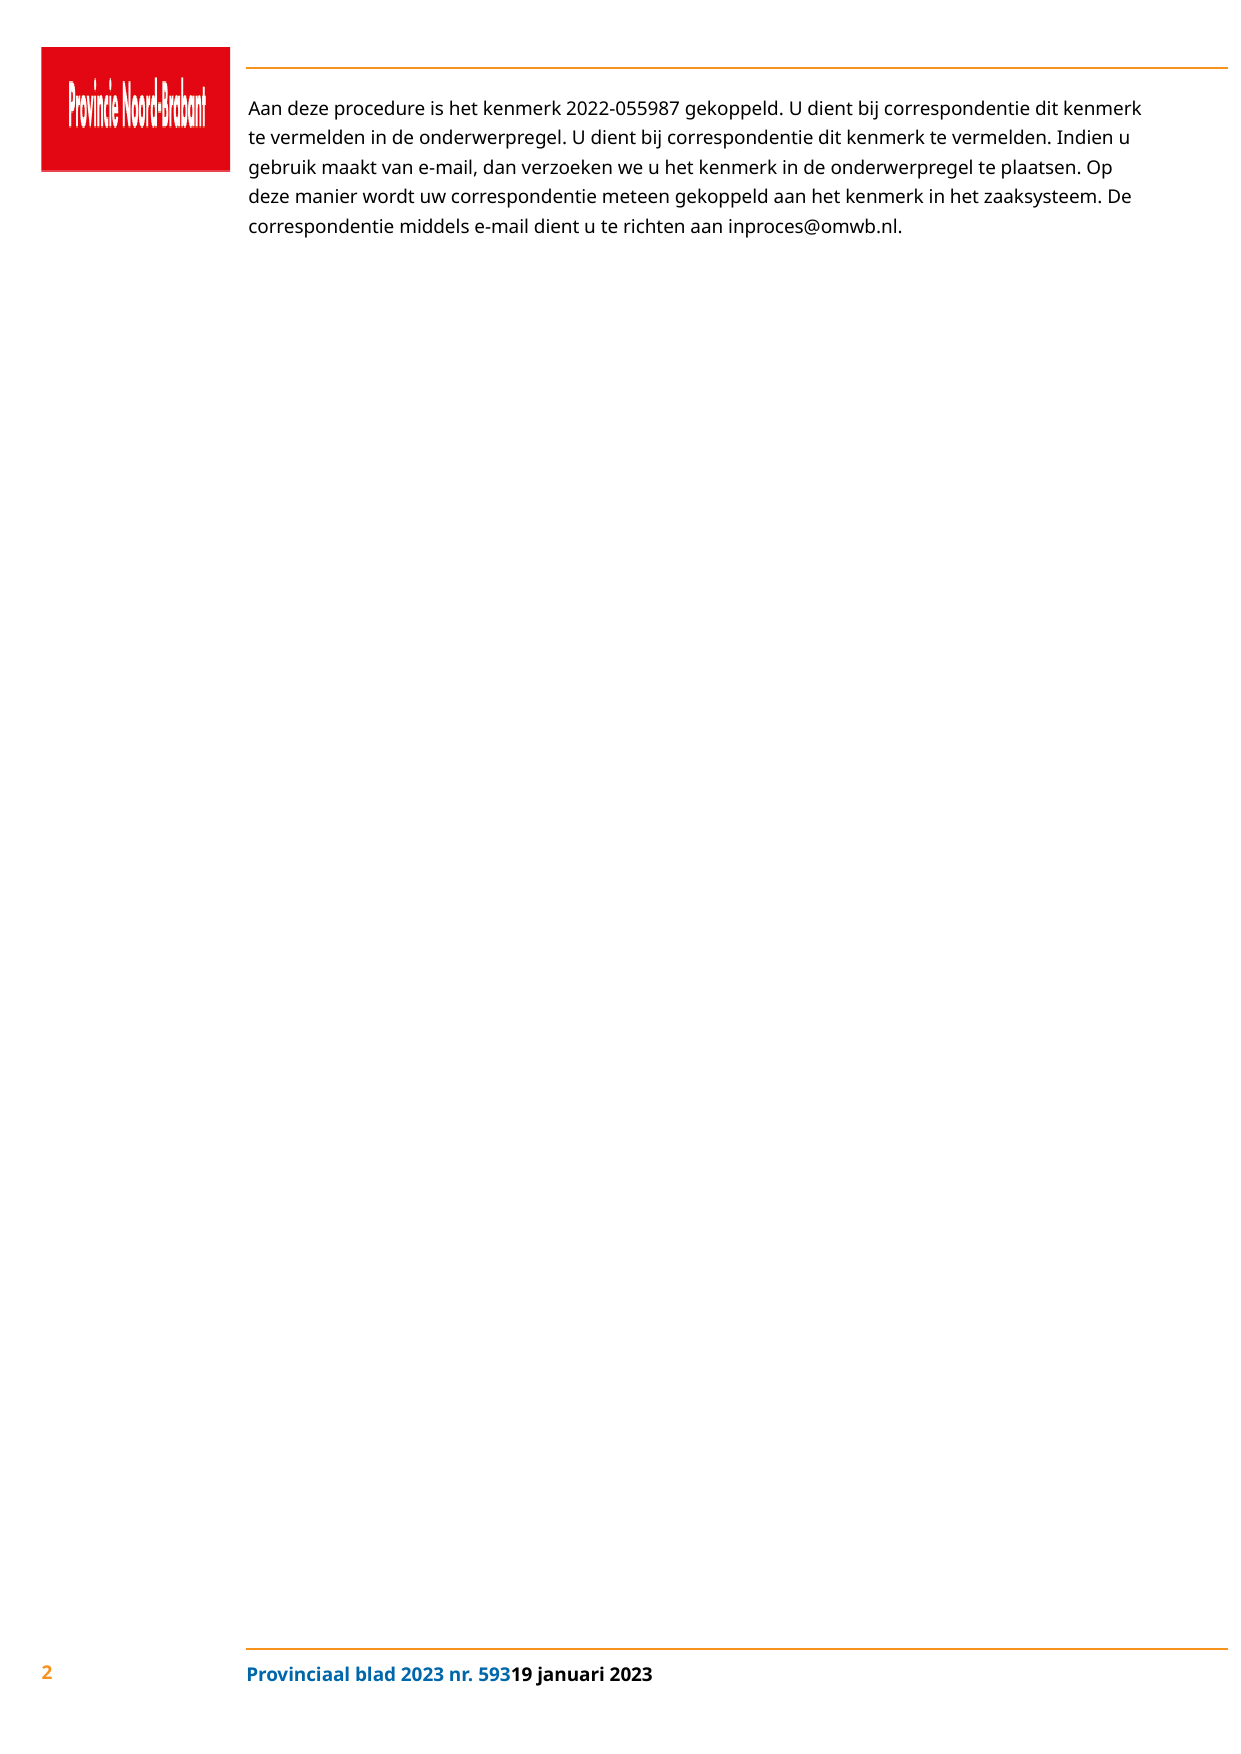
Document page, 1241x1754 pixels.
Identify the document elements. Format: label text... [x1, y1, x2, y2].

picture [41, 47, 231, 172]
text Aan deze procedure is het kenmerk 2022-055987 gekoppeld. U dient bij correspondentie dit kenmerk te vermelden in de onderwerpregel. U dient bij correspondentie dit kenmerk te vermelden. Indien u gebruik maakt van e-mail, dan verzoeken we u het kenmerk in de onderwerpregel te plaatsen. Op deze manier wordt uw correspondentie meteen gekoppeld aan het kenmerk in het zaaksysteem. De correspondentie middels e-mail dient u te richten aan inproces@omwb.nl. [248, 95, 1152, 239]
